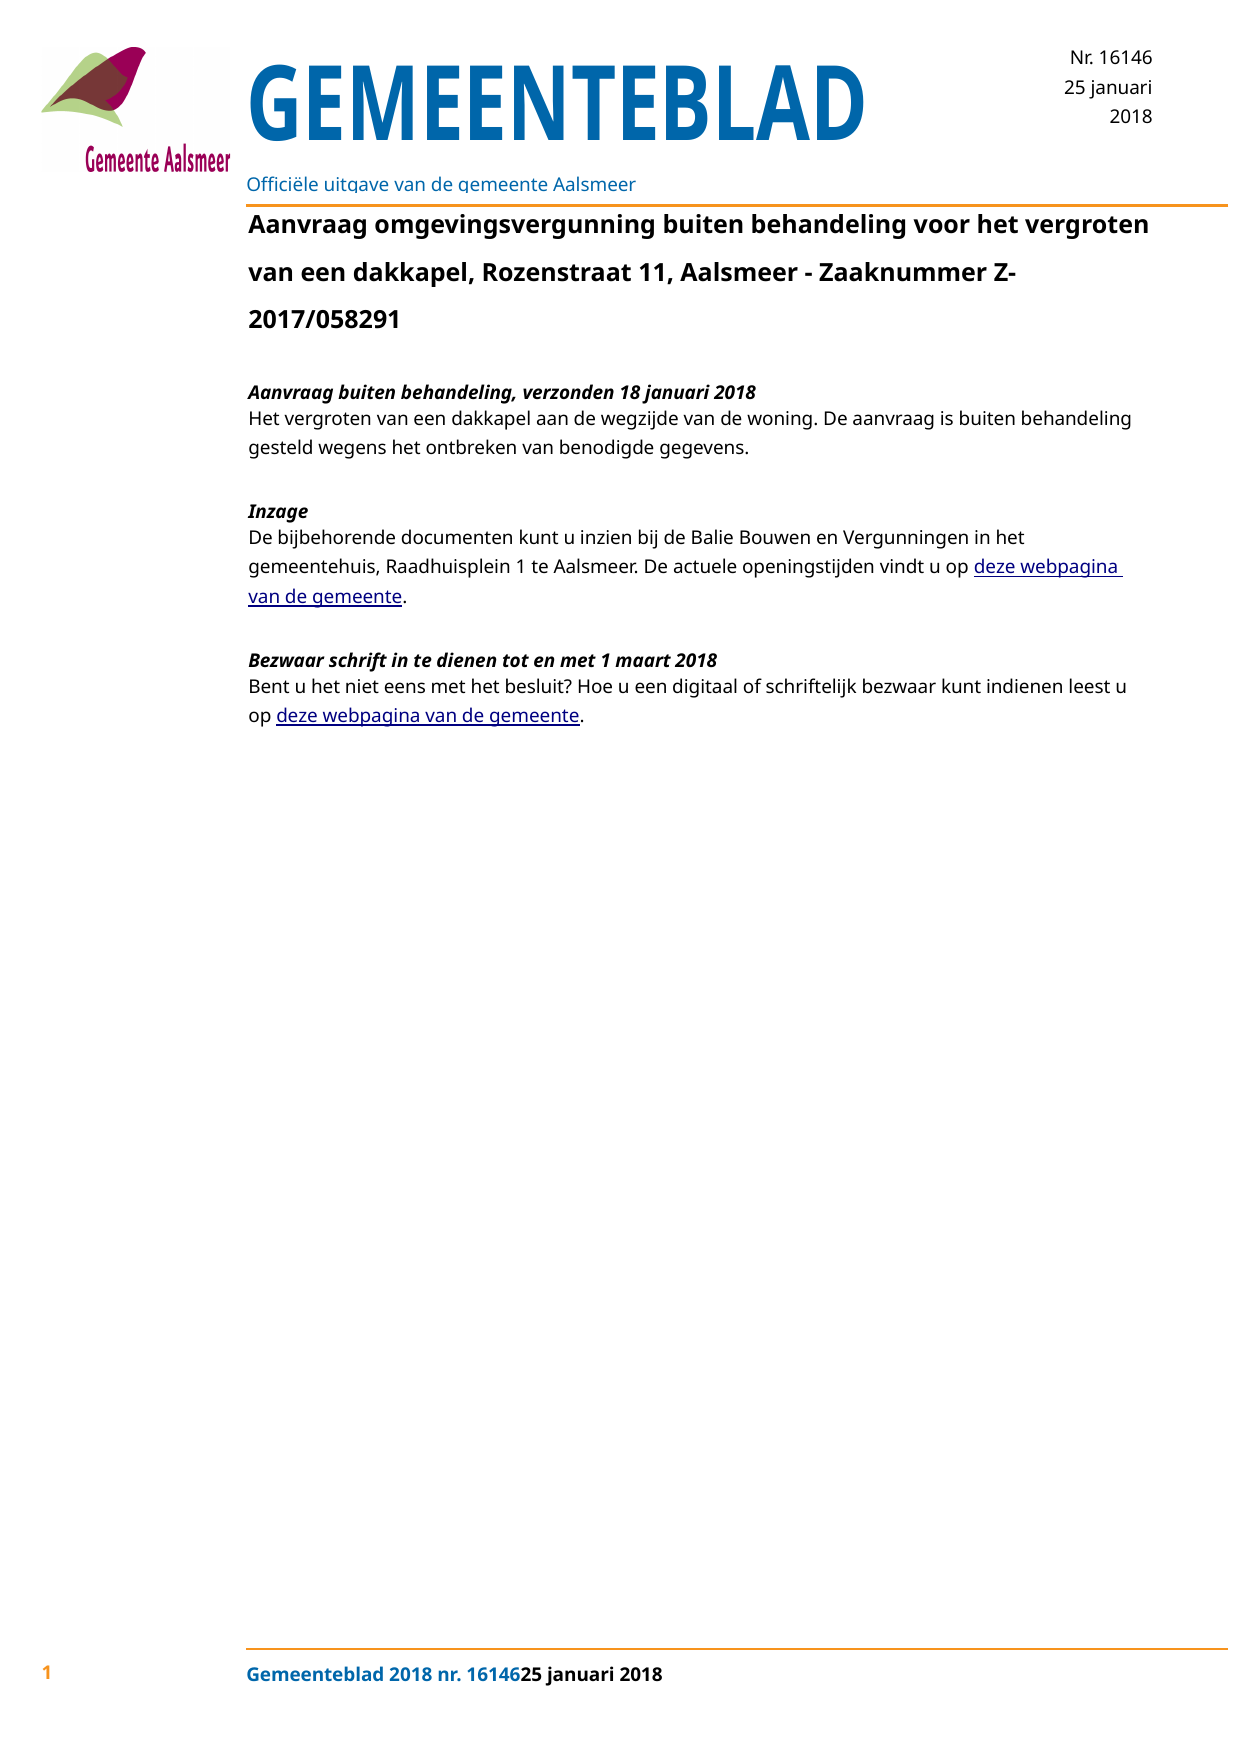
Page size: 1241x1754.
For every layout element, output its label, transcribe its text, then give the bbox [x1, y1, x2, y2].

text Inzage [248, 498, 1152, 524]
text ​ [248, 753, 1152, 779]
text Aanvraag omgevingsvergunning buiten behandeling voor het vergroten van een dakkapel, Rozenstraat 11, Aalsmeer - Zaaknummer Z-2017/058291 [248, 207, 1152, 336]
picture [41, 47, 231, 172]
text Bent u het niet eens met het besluit? Hoe u een digitaal of schriftelijk bezwaar kunt indienen leest u op deze webpagina van de gemeente. [248, 673, 1152, 728]
text De bijbehorende documenten kunt u inzien bij de Balie Bouwen en Vergunningen in het gemeentehuis, Raadhuisplein 1 te Aalsmeer. De actuele openingstijden vindt u op deze webpagina van de gemeente. [248, 524, 1152, 609]
text Bezwaar schrift in te dienen tot en met 1 maart 2018 [248, 647, 1152, 673]
text Aanvraag buiten behandeling, verzonden 18 januari 2018 [248, 379, 1152, 405]
text Het vergroten van een dakkapel aan de wegzijde van de woning. De aanvraag is buiten behandeling gesteld wegens het ontbreken van benodigde gegevens. [248, 405, 1152, 460]
